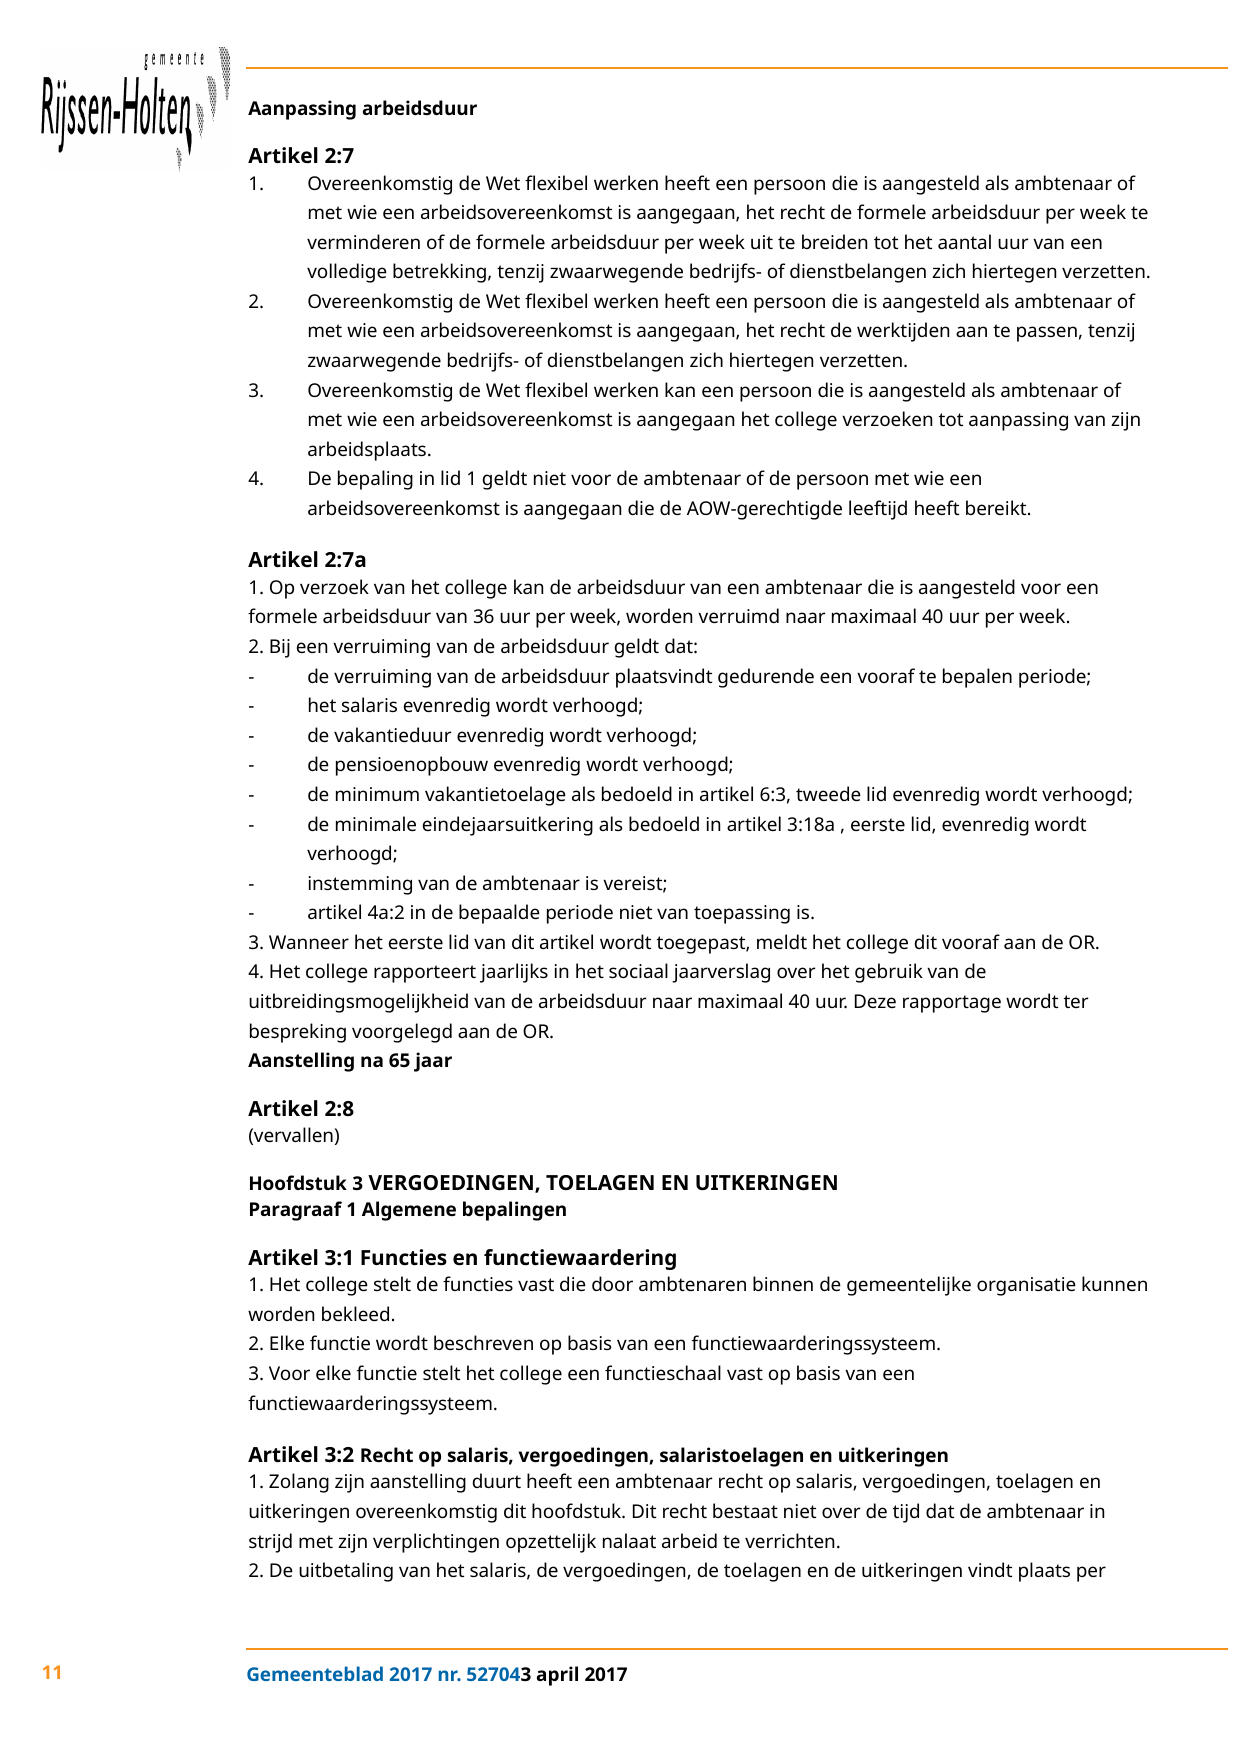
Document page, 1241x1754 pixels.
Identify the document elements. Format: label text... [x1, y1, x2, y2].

list de verruiming van de arbeidsduur plaatsvindt gedurende een vooraf te bepalen periode; [248, 663, 1152, 688]
text Aanstelling na 65 jaar [248, 1047, 1152, 1073]
text 2. De uitbetaling van het salaris, de vergoedingen, de toelagen en de uitkeringen vindt plaats per [248, 1557, 1152, 1583]
text Paragraaf 1 Algemene bepalingen [248, 1196, 1152, 1222]
list de pensioenopbouw evenredig wordt verhoogd; [248, 752, 1152, 777]
list De bepaling in lid 1 geldt niet voor de ambtenaar of de persoon met wie een arbeidsovereenkomst is aangegaan die de AOW-gerechtigde leeftijd heeft bereikt. [248, 466, 1152, 521]
text Artikel 3:2 Recht op salaris, vergoedingen, salaristoelagen en uitkeringen [248, 1440, 1152, 1469]
list het salaris evenredig wordt verhoogd; [248, 692, 1152, 718]
text 1. Zolang zijn aanstelling duurt heeft een ambtenaar recht op salaris, vergoedingen, toelagen en uitkeringen overeenkomstig dit hoofdstuk. Dit recht bestaat niet over de tijd dat de ambtenaar in strijd met zijn verplichtingen opzettelijk nalaat arbeid te verrichten. [248, 1469, 1152, 1553]
list Overeenkomstig de Wet flexibel werken heeft een persoon die is aangesteld als ambtenaar of met wie een arbeidsovereenkomst is aangegaan, het recht de formele arbeidsduur per week te verminderen of de formele arbeidsduur per week uit te breiden tot het aantal uur van een volledige betrekking, tenzij zwaarwegende bedrijfs- of dienstbelangen zich hiertegen verzetten. [248, 170, 1152, 284]
list Overeenkomstig de Wet flexibel werken kan een persoon die is aangesteld als ambtenaar of met wie een arbeidsovereenkomst is aangegaan het college verzoeken tot aanpassing van zijn arbeidsplaats. [248, 377, 1152, 462]
text Artikel 2:8 [248, 1094, 1152, 1122]
text Hoofdstuk 3 VERGOEDINGEN, TOELAGEN EN UITKERINGEN [248, 1168, 1152, 1196]
list de vakantieduur evenredig wordt verhoogd; [248, 722, 1152, 748]
list de minimale eindejaarsuitkering als bedoeld in artikel 3:18a , eerste lid, evenredig wordt verhoogd; [248, 811, 1152, 866]
text 1. Op verzoek van het college kan de arbeidsduur van een ambtenaar die is aangesteld voor een formele arbeidsduur van 36 uur per week, worden verruimd naar maximaal 40 uur per week. [248, 574, 1152, 629]
text Artikel 2:7a [248, 546, 1152, 574]
text (vervallen) [248, 1122, 1152, 1148]
text Artikel 2:7 [248, 141, 1152, 170]
list de minimum vakantietoelage als bedoeld in artikel 6:3, tweede lid evenredig wordt verhoogd; [248, 781, 1152, 807]
list instemming van de ambtenaar is vereist; [248, 870, 1152, 896]
list artikel 4a:2 in de bepaalde periode niet van toepassing is. [248, 899, 1152, 925]
text 2. Elke functie wordt beschreven op basis van een functiewaarderingssysteem. [248, 1331, 1152, 1356]
text 1. Het college stelt de functies vast die door ambtenaren binnen de gemeentelijke organisatie kunnen worden bekleed. [248, 1271, 1152, 1327]
text 3. Wanneer het eerste lid van dit artikel wordt toegepast, meldt het college dit vooraf aan de OR. [248, 929, 1152, 955]
text 3. Voor elke functie stelt het college een functieschaal vast op basis van een functiewaarderingssysteem. [248, 1360, 1152, 1416]
text Aanpassing arbeidsduur [248, 95, 1152, 121]
picture [41, 47, 231, 172]
text Artikel 3:1 Functies en functiewaardering [248, 1243, 1152, 1271]
list Overeenkomstig de Wet flexibel werken heeft een persoon die is aangesteld als ambtenaar of met wie een arbeidsovereenkomst is aangegaan, het recht de werktijden aan te passen, tenzij zwaarwegende bedrijfs- of dienstbelangen zich hiertegen verzetten. [248, 288, 1152, 373]
text 4. Het college rapporteert jaarlijks in het sociaal jaarverslag over het gebruik van de uitbreidingsmogelijkheid van de arbeidsduur naar maximaal 40 uur. Deze rapportage wordt ter bespreking voorgelegd aan de OR. [248, 959, 1152, 1043]
text 2. Bij een verruiming van de arbeidsduur geldt dat: [248, 633, 1152, 659]
